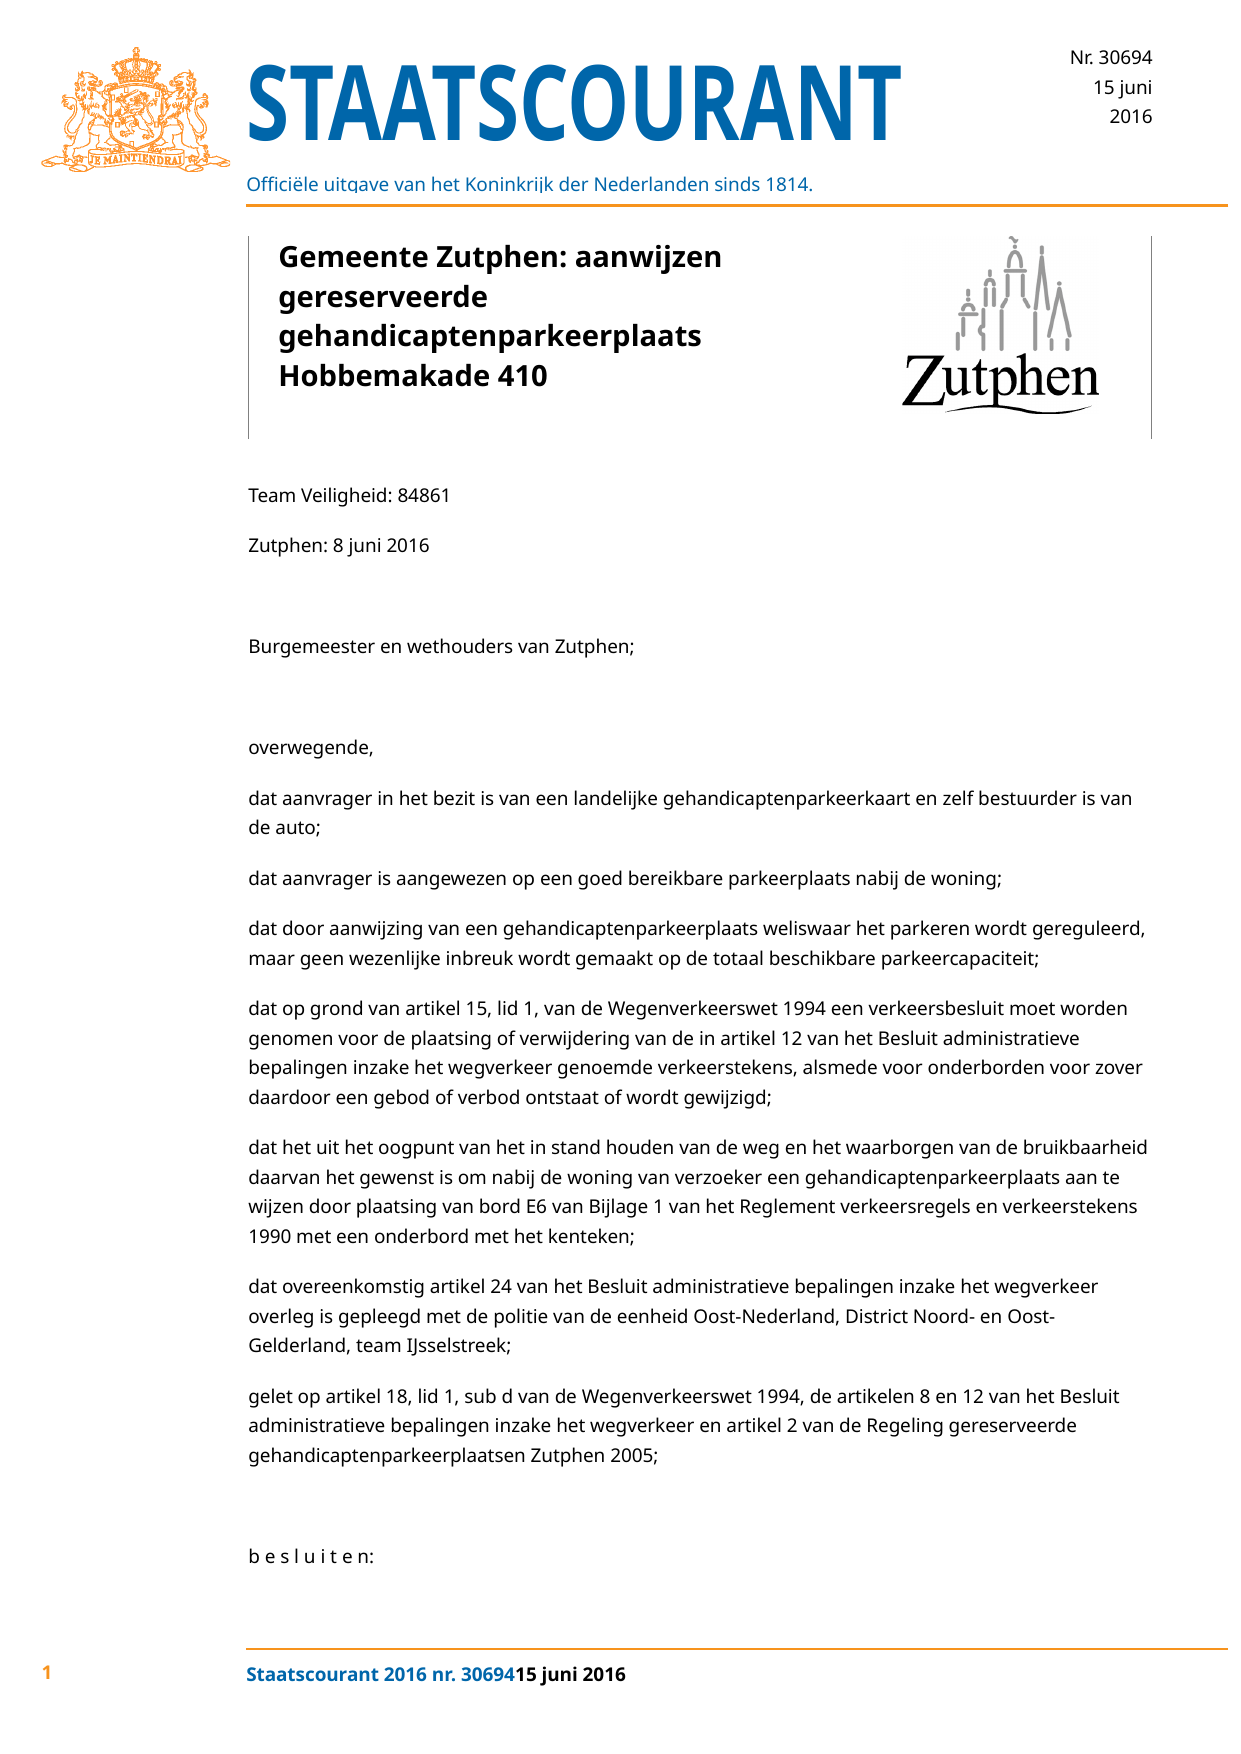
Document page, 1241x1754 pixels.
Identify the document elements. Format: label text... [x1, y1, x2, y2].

text Zutphen: 8 juni 2016 [248, 533, 1152, 558]
text dat op grond van artikel 15, lid 1, van de Wegenverkeerswet 1994 een verkeersbesluit moet worden genomen voor de plaatsing of verwijdering van de in artikel 12 van het Besluit administratieve bepalingen inzake het wegverkeer genoemde verkeerstekens, alsmede voor onderborden voor zover daardoor een gebod of verbod ontstaat of wordt gewijzigd; [248, 995, 1152, 1110]
text dat overeenkomstig artikel 24 van het Besluit administratieve bepalingen inzake het wegverkeer overleg is gepleegd met de politie van de eenheid Oost-Nederland, District Noord- en Oost-Gelderland, team IJsselstreek; [248, 1273, 1152, 1358]
text overwegende, [248, 734, 1152, 760]
picture [902, 236, 1099, 414]
text Team Veiligheid: 84861 [248, 482, 1152, 508]
text Burgemeester en wethouders van Zutphen; [248, 633, 1152, 659]
picture [41, 47, 231, 172]
text dat het uit het oogpunt van het in stand houden van de weg en het waarborgen van de bruikbaarheid daarvan het gewenst is om nabij de woning van verzoeker een gehandicaptenparkeerplaats aan te wijzen door plaatsing van bord E6 van Bijlage 1 van het Reglement verkeersregels en verkeerstekens 1990 met een onderbord met het kenteken; [248, 1134, 1152, 1249]
text gelet op artikel 18, lid 1, sub d van de Wegenverkeerswet 1994, de artikelen 8 en 12 van het Besluit administratieve bepalingen inzake het wegverkeer en artikel 2 van de Regeling gereserveerde gehandicaptenparkeerplaatsen Zutphen 2005; [248, 1383, 1152, 1468]
table_header [850, 414, 1151, 439]
text b e s l u i t e n: [248, 1543, 1152, 1569]
text dat aanvrager in het bezit is van een landelijke gehandicaptenparkeerkaart en zelf bestuurder is van de auto; [248, 785, 1152, 840]
text dat door aanwijzing van een gehandicaptenparkeerplaats weliswaar het parkeren wordt gereguleerd, maar geen wezenlijke inbreuk wordt gemaakt op de totaal beschikbare parkeercapaciteit; [248, 915, 1152, 971]
table_header [850, 236, 902, 413]
table_header Gemeente Zutphen: aanwijzen gereserveerde gehandicaptenparkeerplaats Hobbemakade 410 [249, 236, 850, 439]
table_header [1099, 236, 1151, 413]
text dat aanvrager is aangewezen op een goed bereikbare parkeerplaats nabij de woning; [248, 865, 1152, 891]
